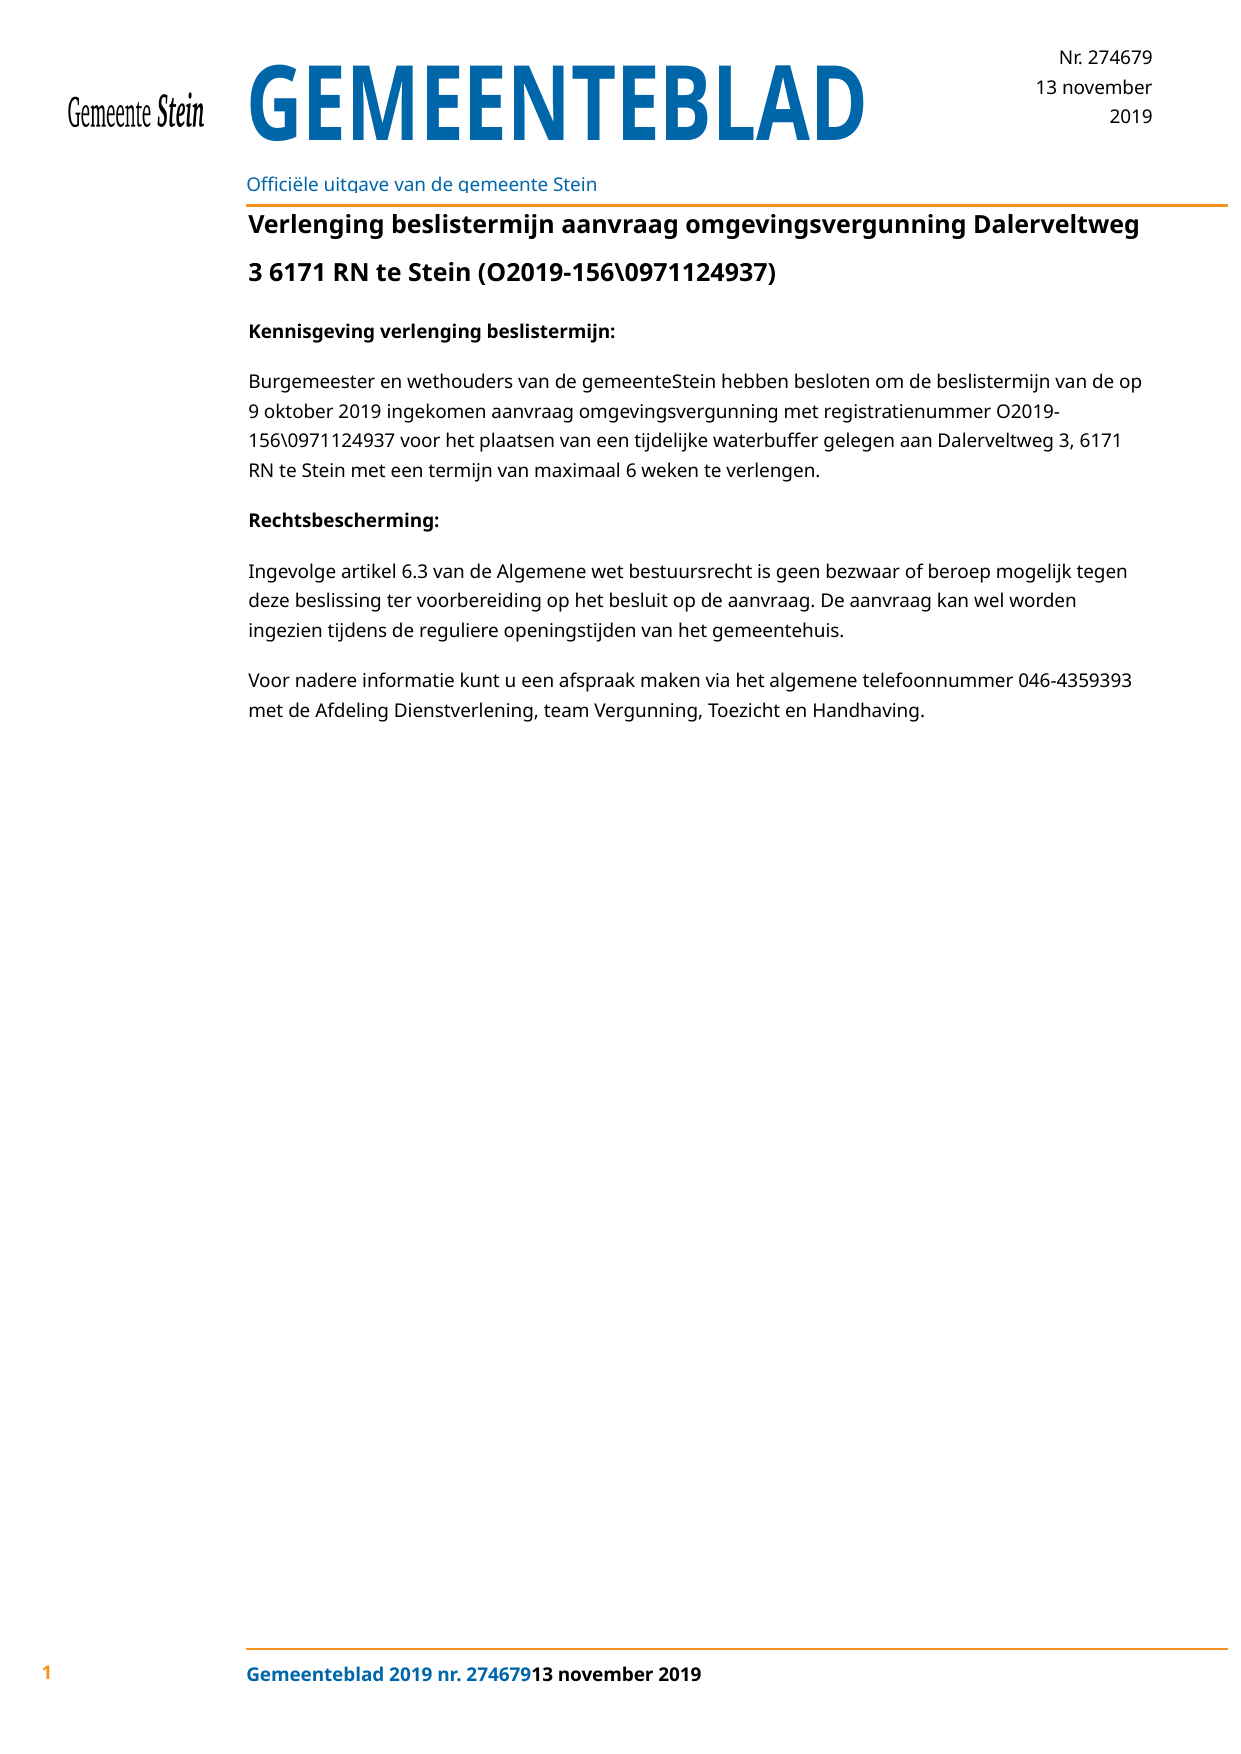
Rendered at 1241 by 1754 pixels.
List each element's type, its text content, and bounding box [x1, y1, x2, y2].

text Burgemeester en wethouders van de gemeenteStein hebben besloten om de beslistermijn van de op 9 oktober 2019 ingekomen aanvraag omgevingsvergunning met registratienummer O2019-156\0971124937 voor het plaatsen van een tijdelijke waterbuffer gelegen aan Dalerveltweg 3, 6171 RN te Stein met een termijn van maximaal 6 weken te verlengen. [248, 368, 1152, 483]
text Voor nadere informatie kunt u een afspraak maken via het algemene telefoonnummer 046-4359393 met de Afdeling Dienstverlening, team Vergunning, Toezicht en Handhaving. [248, 667, 1152, 723]
text Ingevolge artikel 6.3 van de Algemene wet bestuursrecht is geen bezwaar of beroep mogelijk tegen deze beslissing ter voorbereiding op het besluit op de aanvraag. De aanvraag kan wel worden ingezien tijdens de reguliere openingstijden van het gemeentehuis. [248, 558, 1152, 643]
picture [41, 47, 231, 172]
text Kennisgeving verlenging beslistermijn: [248, 318, 1152, 344]
text Verlenging beslistermijn aanvraag omgevingsvergunning Dalerveltweg 3 6171 RN te Stein (O2019-156\0971124937) [248, 207, 1152, 288]
text Rechtsbescherming: [248, 507, 1152, 533]
